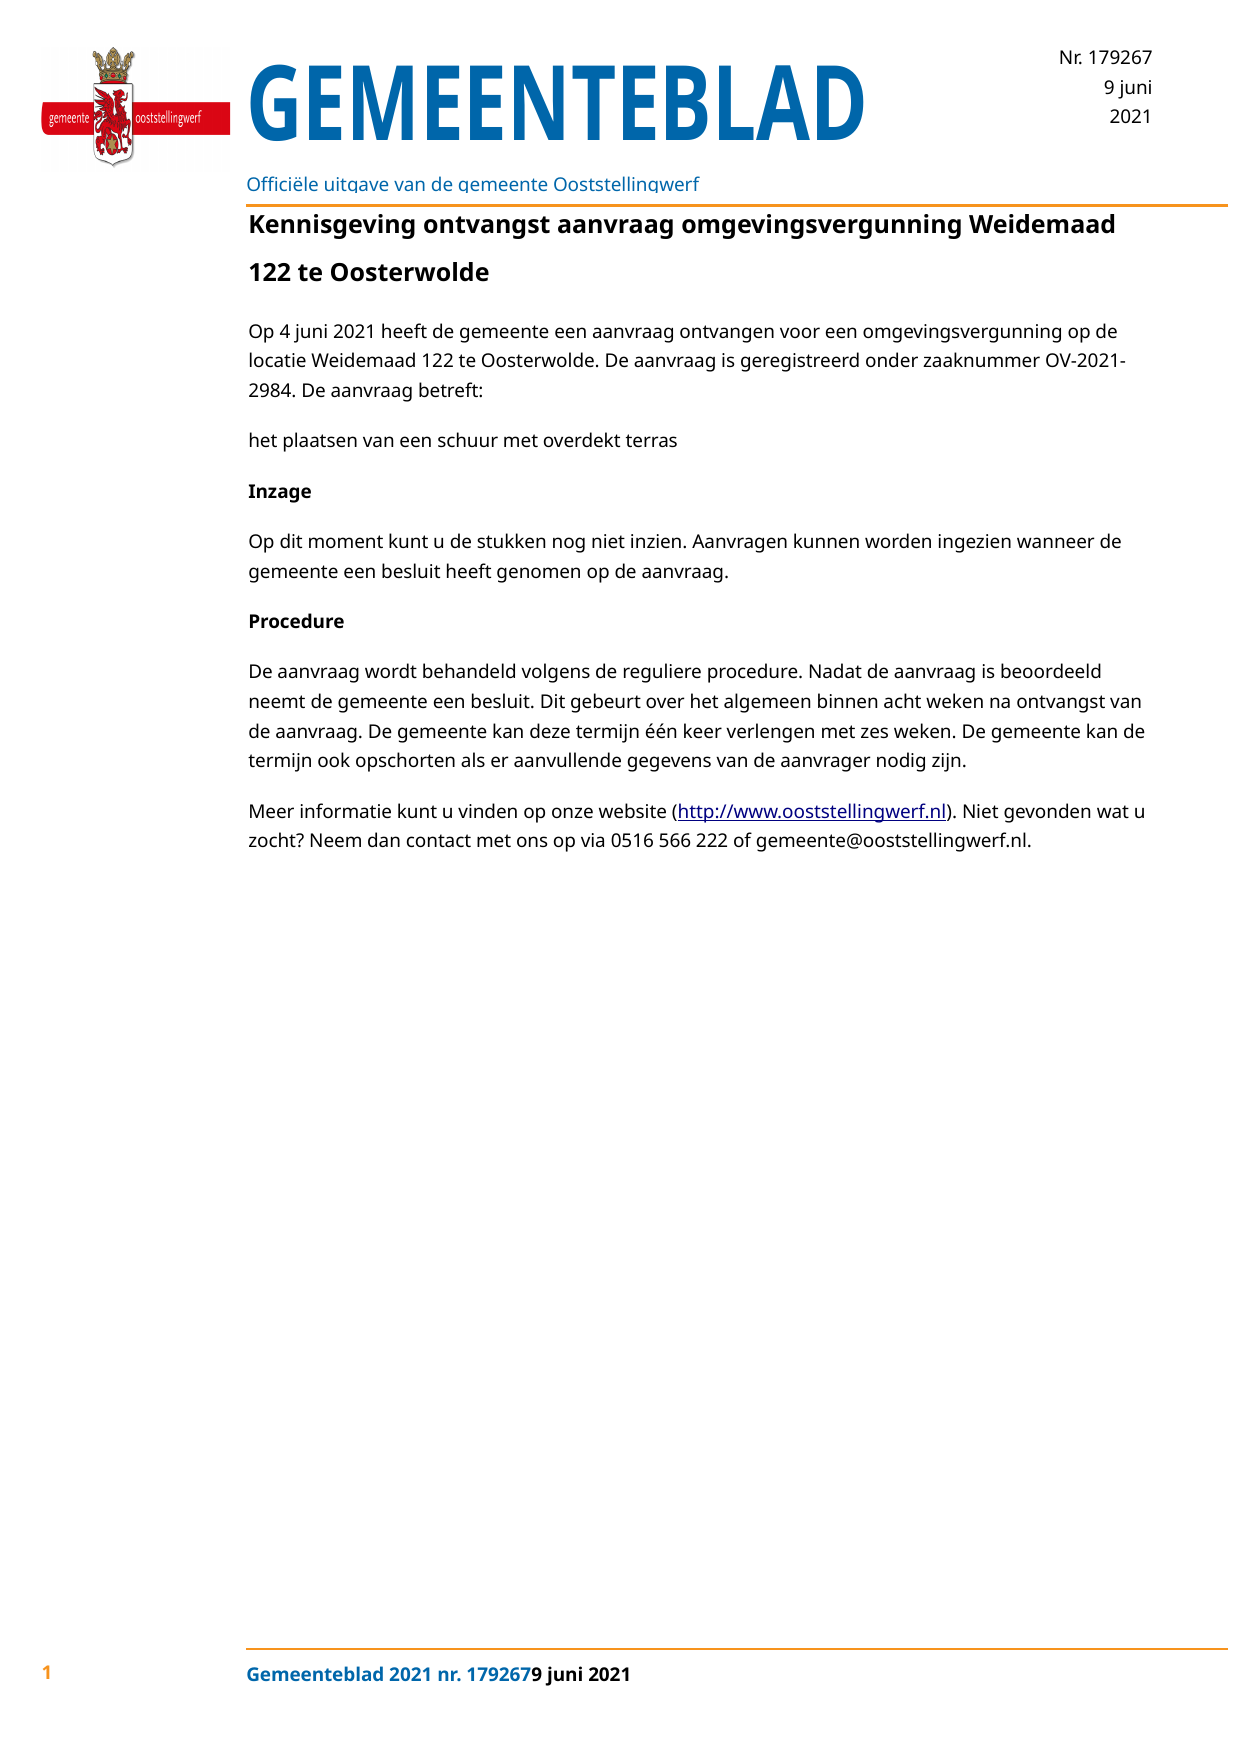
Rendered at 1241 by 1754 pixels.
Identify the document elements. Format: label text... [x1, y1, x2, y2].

text Meer informatie kunt u vinden op onze website (http://www.ooststellingwerf.nl). Niet gevonden wat u zocht? Neem dan contact met ons op via 0516 566 222 of gemeente@ooststellingwerf.nl. [248, 798, 1152, 853]
text Op 4 juni 2021 heeft de gemeente een aanvraag ontvangen voor een omgevingsvergunning op de locatie Weidemaad 122 te Oosterwolde. De aanvraag is geregistreerd onder zaaknummer OV-2021-2984. De aanvraag betreft: [248, 318, 1152, 403]
text Op dit moment kunt u de stukken nog niet inzien. Aanvragen kunnen worden ingezien wanneer de gemeente een besluit heeft genomen op de aanvraag. [248, 528, 1152, 584]
text Procedure [248, 608, 1152, 634]
text Kennisgeving ontvangst aanvraag omgevingsvergunning Weidemaad 122 te Oosterwolde [248, 207, 1152, 288]
picture [41, 47, 231, 172]
text Inzage [248, 478, 1152, 504]
text De aanvraag wordt behandeld volgens de reguliere procedure. Nadat de aanvraag is beoordeeld neemt de gemeente een besluit. Dit gebeurt over het algemeen binnen acht weken na ontvangst van de aanvraag. De gemeente kan deze termijn één keer verlengen met zes weken. De gemeente kan de termijn ook opschorten als er aanvullende gegevens van de aanvrager nodig zijn. [248, 659, 1152, 773]
text het plaatsen van een schuur met overdekt terras [248, 427, 1152, 453]
